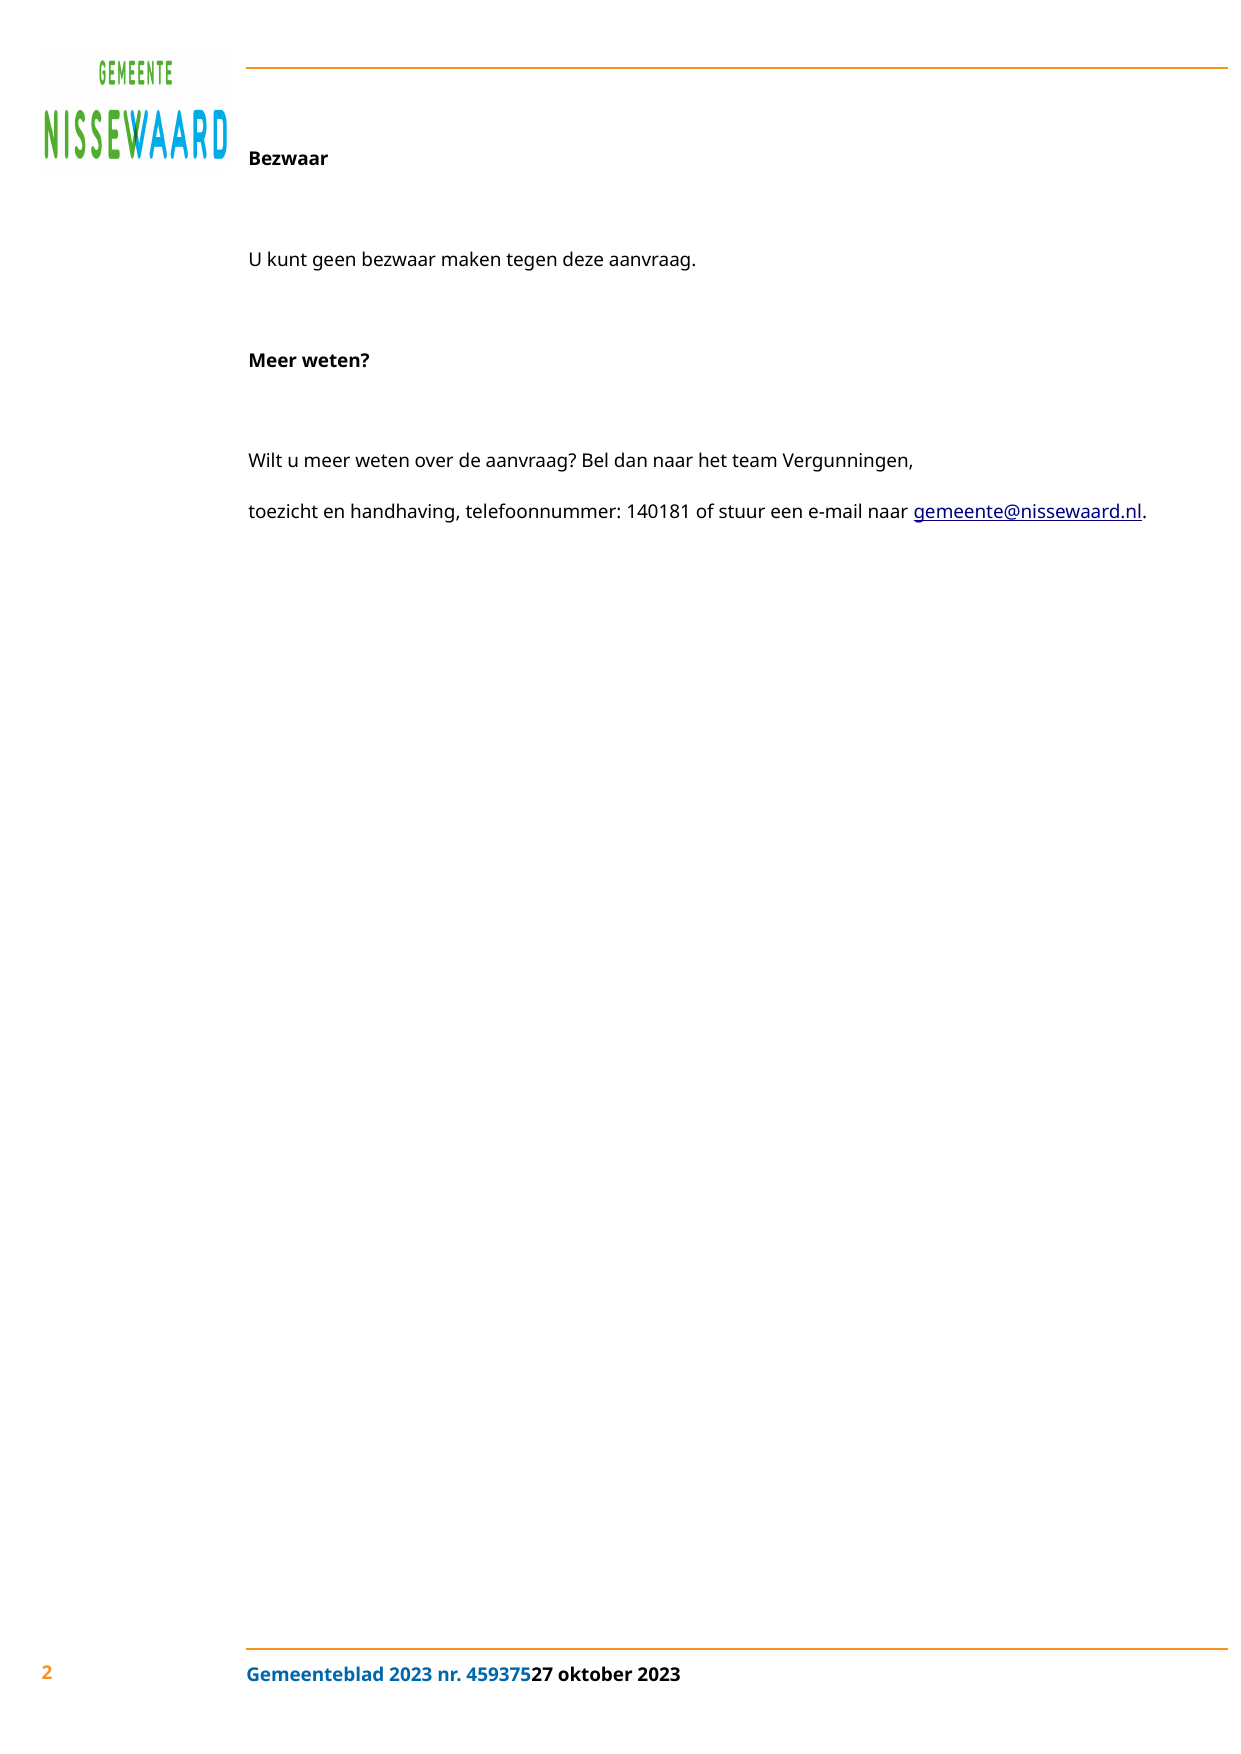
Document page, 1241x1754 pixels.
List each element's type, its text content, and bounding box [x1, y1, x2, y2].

text toezicht en handhaving, telefoonnummer: 140181 of stuur een e-mail naar gemeente@nissewaard.nl. [248, 498, 1152, 524]
picture [41, 47, 231, 172]
text U kunt geen bezwaar maken tegen deze aanvraag. [248, 246, 1152, 272]
text Meer weten? [248, 347, 1152, 373]
text Bezwaar [248, 145, 1152, 171]
text Wilt u meer weten over de aanvraag? Bel dan naar het team Vergunningen, [248, 448, 1152, 473]
